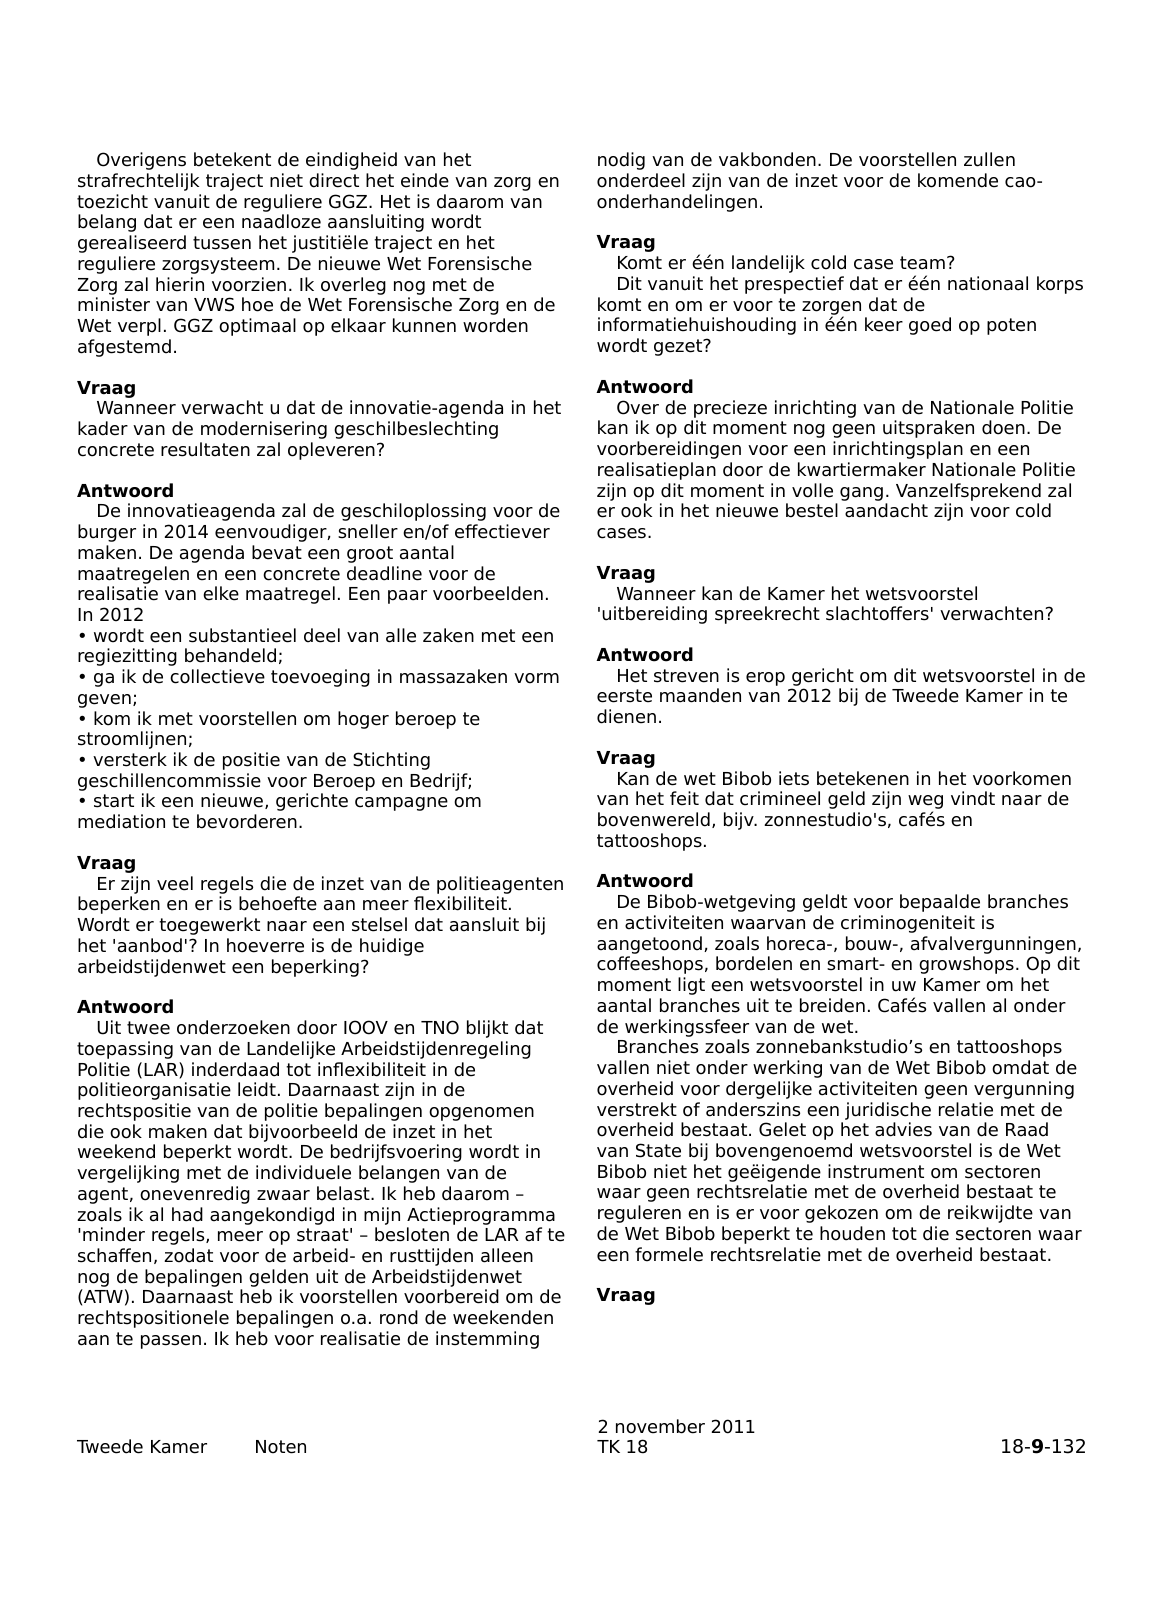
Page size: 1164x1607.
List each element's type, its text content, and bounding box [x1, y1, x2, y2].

text Over de precieze inrichting van de Nationale Politie kan ik op dit moment nog geen uitspraken doen. De voorbereidingen voor een inrichtingsplan en een realisatieplan door de kwartiermaker Nationale Politie zijn op dit moment in volle gang. Vanzelfsprekend zal er ook in het nieuwe bestel aandacht zijn voor cold cases. [596, 397, 1087, 543]
text Antwoord [77, 480, 567, 501]
text Komt er één landelijk cold case team? [596, 253, 1087, 274]
text • kom ik met voorstellen om hoger beroep te stroomlijnen; [77, 708, 567, 750]
text • versterk ik de positie van de Stichting geschillencommissie voor Beroep en Bedrijf; [77, 750, 567, 791]
text Het streven is erop gericht om dit wetsvoorstel in de eerste maanden van 2012 bij de Tweede Kamer in te dienen. [596, 666, 1087, 728]
text Antwoord [77, 997, 567, 1018]
text Vraag [596, 1285, 1087, 1306]
text Uit twee onderzoeken door IOOV en TNO blijkt dat toepassing van de Landelijke Arbeidstijdenregeling Politie (LAR) inderdaad tot inflexibiliteit in de politieorganisatie leidt. Daarnaast zijn in de rechtspositie van de politie bepalingen opgenomen die ook maken dat bijvoorbeeld de inzet in het weekend beperkt wordt. De bedrijfsvoering wordt in vergelijking met de individuele belangen van de agent, onevenredig zwaar belast. Ik heb daarom – zoals ik al had aangekondigd in mijn Actieprogramma 'minder regels, meer op straat' – besloten de LAR af te schaffen, zodat voor de arbeid- en rusttijden alleen nog de bepalingen gelden uit de Arbeidstijdenwet (ATW). Daarnaast heb ik voorstellen voorbereid om de rechtspositionele bepalingen o.a. rond de weekenden aan te passen. Ik heb voor realisatie de instemming [77, 1018, 567, 1349]
text Vraag [596, 748, 1087, 768]
text Vraag [77, 853, 567, 873]
text Overigens betekent de eindigheid van het strafrechtelijk traject niet direct het einde van zorg en toezicht vanuit de reguliere GGZ. Het is daarom van belang dat er een naadloze aansluiting wordt gerealiseerd tussen het justitiële traject en het reguliere zorgsysteem. De nieuwe Wet Forensische Zorg zal hierin voorzien. Ik overleg nog met de minister van VWS hoe de Wet Forensische Zorg en de Wet verpl. GGZ optimaal op elkaar kunnen worden afgestemd. [77, 150, 567, 357]
text Dit vanuit het prespectief dat er één nationaal korps komt en om er voor te zorgen dat de informatiehuishouding in één keer goed op poten wordt gezet? [596, 274, 1087, 357]
text • ga ik de collectieve toevoeging in massazaken vorm geven; [77, 667, 567, 708]
text nodig van de vakbonden. De voorstellen zullen onderdeel zijn van de inzet voor de komende cao-onderhandelingen. [596, 150, 1087, 212]
text Wanneer verwacht u dat de innovatie-agenda in het kader van de modernisering geschilbeslechting concrete resultaten zal opleveren? [77, 398, 567, 460]
text Vraag [596, 563, 1087, 583]
text Vraag [596, 232, 1087, 253]
text Branches zoals zonnebankstudio’s en tattooshops vallen niet onder werking van de Wet Bibob omdat de overheid voor dergelijke activiteiten geen vergunning verstrekt of anderszins een juridische relatie met de overheid bestaat. Gelet op het advies van de Raad van State bij bovengenoemd wetsvoorstel is de Wet Bibob niet het geëigende instrument om sectoren waar geen rechtsrelatie met de overheid bestaat te reguleren en is er voor gekozen om de reikwijdte van de Wet Bibob beperkt te houden tot die sectoren waar een formele rechtsrelatie met de overheid bestaat. [596, 1037, 1087, 1265]
text • wordt een substantieel deel van alle zaken met een regiezitting behandeld; [77, 626, 567, 667]
text De Bibob-wetgeving geldt voor bepaalde branches en activiteiten waarvan de criminogeniteit is aangetoond, zoals horeca-, bouw-, afvalvergunningen, coffeeshops, bordelen en smart- en growshops. Op dit moment ligt een wetsvoorstel in uw Kamer om het aantal branches uit te breiden. Cafés vallen al onder de werkingssfeer van de wet. [596, 892, 1087, 1037]
text Kan de wet Bibob iets betekenen in het voorkomen van het feit dat crimineel geld zijn weg vindt naar de bovenwereld, bijv. zonnestudio's, cafés en tattooshops. [596, 768, 1087, 851]
text Antwoord [596, 645, 1087, 666]
text Vraag [77, 377, 567, 398]
text Er zijn veel regels die de inzet van de politieagenten beperken en er is behoefte aan meer flexibiliteit. Wordt er toegewerkt naar een stelsel dat aansluit bij het 'aanbod'? In hoeverre is de huidige arbeidstijdenwet een beperking? [77, 873, 567, 977]
text De innovatieagenda zal de geschiloplossing voor de burger in 2014 eenvoudiger, sneller en/of effectiever maken. De agenda bevat een groot aantal maatregelen en een concrete deadline voor de realisatie van elke maatregel. Een paar voorbeelden. In 2012 [77, 501, 567, 626]
text • start ik een nieuwe, gerichte campagne om mediation te bevorderen. [77, 791, 567, 833]
text Antwoord [596, 377, 1087, 397]
text Antwoord [596, 871, 1087, 892]
text Wanneer kan de Kamer het wetsvoorstel 'uitbereiding spreekrecht slachtoffers' verwachten? [596, 583, 1087, 625]
